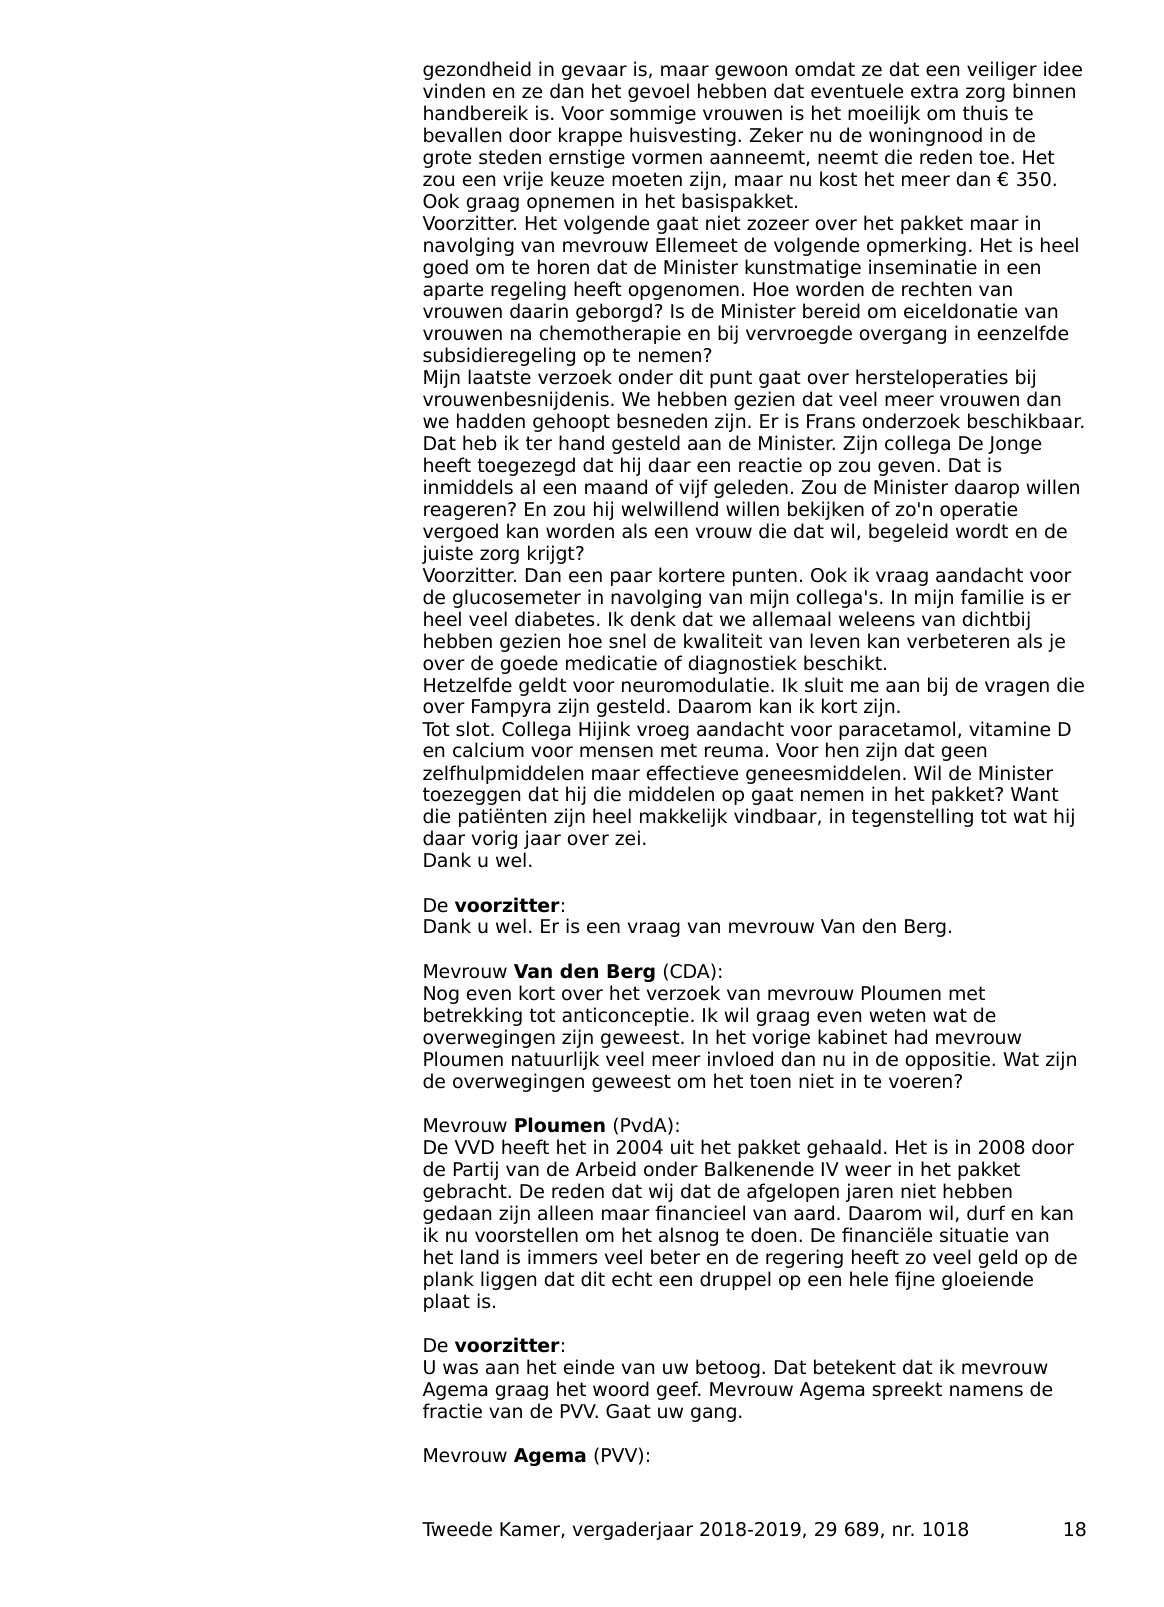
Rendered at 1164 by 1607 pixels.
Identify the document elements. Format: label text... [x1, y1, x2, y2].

text U was aan het einde van uw betoog. Dat betekent dat ik mevrouw Agema graag het woord geef. Mevrouw Agema spreekt namens de fractie van de PVV. Gaat uw gang. [422, 1357, 1087, 1423]
text Nog even kort over het verzoek van mevrouw Ploumen met betrekking tot anticonceptie. Ik wil graag even weten wat de overwegingen zijn geweest. In het vorige kabinet had mevrouw Ploumen natuurlijk veel meer invloed dan nu in de oppositie. Wat zijn de overwegingen geweest om het toen niet in te voeren? [422, 983, 1087, 1092]
text Mevrouw Agema (PVV): [422, 1445, 1087, 1467]
text Voorzitter. Het volgende gaat niet zozeer over het pakket maar in navolging van mevrouw Ellemeet de volgende opmerking. Het is heel goed om te horen dat de Minister kunstmatige inseminatie in een aparte regeling heeft opgenomen. Hoe worden de rechten van vrouwen daarin geborgd? Is de Minister bereid om eiceldonatie van vrouwen na chemotherapie en bij vervroegde overgang in eenzelfde subsidieregeling op te nemen? [422, 213, 1087, 367]
text gezondheid in gevaar is, maar gewoon omdat ze dat een veiliger idee vinden en ze dan het gevoel hebben dat eventuele extra zorg binnen handbereik is. Voor sommige vrouwen is het moeilijk om thuis te bevallen door krappe huisvesting. Zeker nu de woningnood in de grote steden ernstige vormen aanneemt, neemt die reden toe. Het zou een vrije keuze moeten zijn, maar nu kost het meer dan € 350. Ook graag opnemen in het basispakket. [422, 59, 1087, 213]
text De voorzitter: [422, 894, 1087, 916]
text Mijn laatste verzoek onder dit punt gaat over hersteloperaties bij vrouwenbesnijdenis. We hebben gezien dat veel meer vrouwen dan we hadden gehoopt besneden zijn. Er is Frans onderzoek beschikbaar. Dat heb ik ter hand gesteld aan de Minister. Zijn collega De Jonge heeft toegezegd dat hij daar een reactie op zou geven. Dat is inmiddels al een maand of vijf geleden. Zou de Minister daarop willen reageren? En zou hij welwillend willen bekijken of zo'n operatie vergoed kan worden als een vrouw die dat wil, begeleid wordt en de juiste zorg krijgt? [422, 367, 1087, 564]
text De VVD heeft het in 2004 uit het pakket gehaald. Het is in 2008 door de Partij van de Arbeid onder Balkenende IV weer in het pakket gebracht. De reden dat wij dat de afgelopen jaren niet hebben gedaan zijn alleen maar financieel van aard. Daarom wil, durf en kan ik nu voorstellen om het alsnog te doen. De financiële situatie van het land is immers veel beter en de regering heeft zo veel geld op de plank liggen dat dit echt een druppel op een hele fijne gloeiende plaat is. [422, 1137, 1087, 1312]
text Mevrouw Ploumen (PvdA): [422, 1115, 1087, 1137]
text Mevrouw Van den Berg (CDA): [422, 961, 1087, 983]
text Dank u wel. [422, 850, 1087, 872]
text Dank u wel. Er is een vraag van mevrouw Van den Berg. [422, 916, 1087, 938]
text Hetzelfde geldt voor neuromodulatie. Ik sluit me aan bij de vragen die over Fampyra zijn gesteld. Daarom kan ik kort zijn. [422, 674, 1087, 718]
text De voorzitter: [422, 1335, 1087, 1357]
text Tot slot. Collega Hijink vroeg aandacht voor paracetamol, vitamine D en calcium voor mensen met reuma. Voor hen zijn dat geen zelfhulpmiddelen maar effectieve geneesmiddelen. Wil de Minister toezeggen dat hij die middelen op gaat nemen in het pakket? Want die patiënten zijn heel makkelijk vindbaar, in tegenstelling tot wat hij daar vorig jaar over zei. [422, 718, 1087, 850]
text Voorzitter. Dan een paar kortere punten. Ook ik vraag aandacht voor de glucosemeter in navolging van mijn collega's. In mijn familie is er heel veel diabetes. Ik denk dat we allemaal weleens van dichtbij hebben gezien hoe snel de kwaliteit van leven kan verbeteren als je over de goede medicatie of diagnostiek beschikt. [422, 564, 1087, 674]
